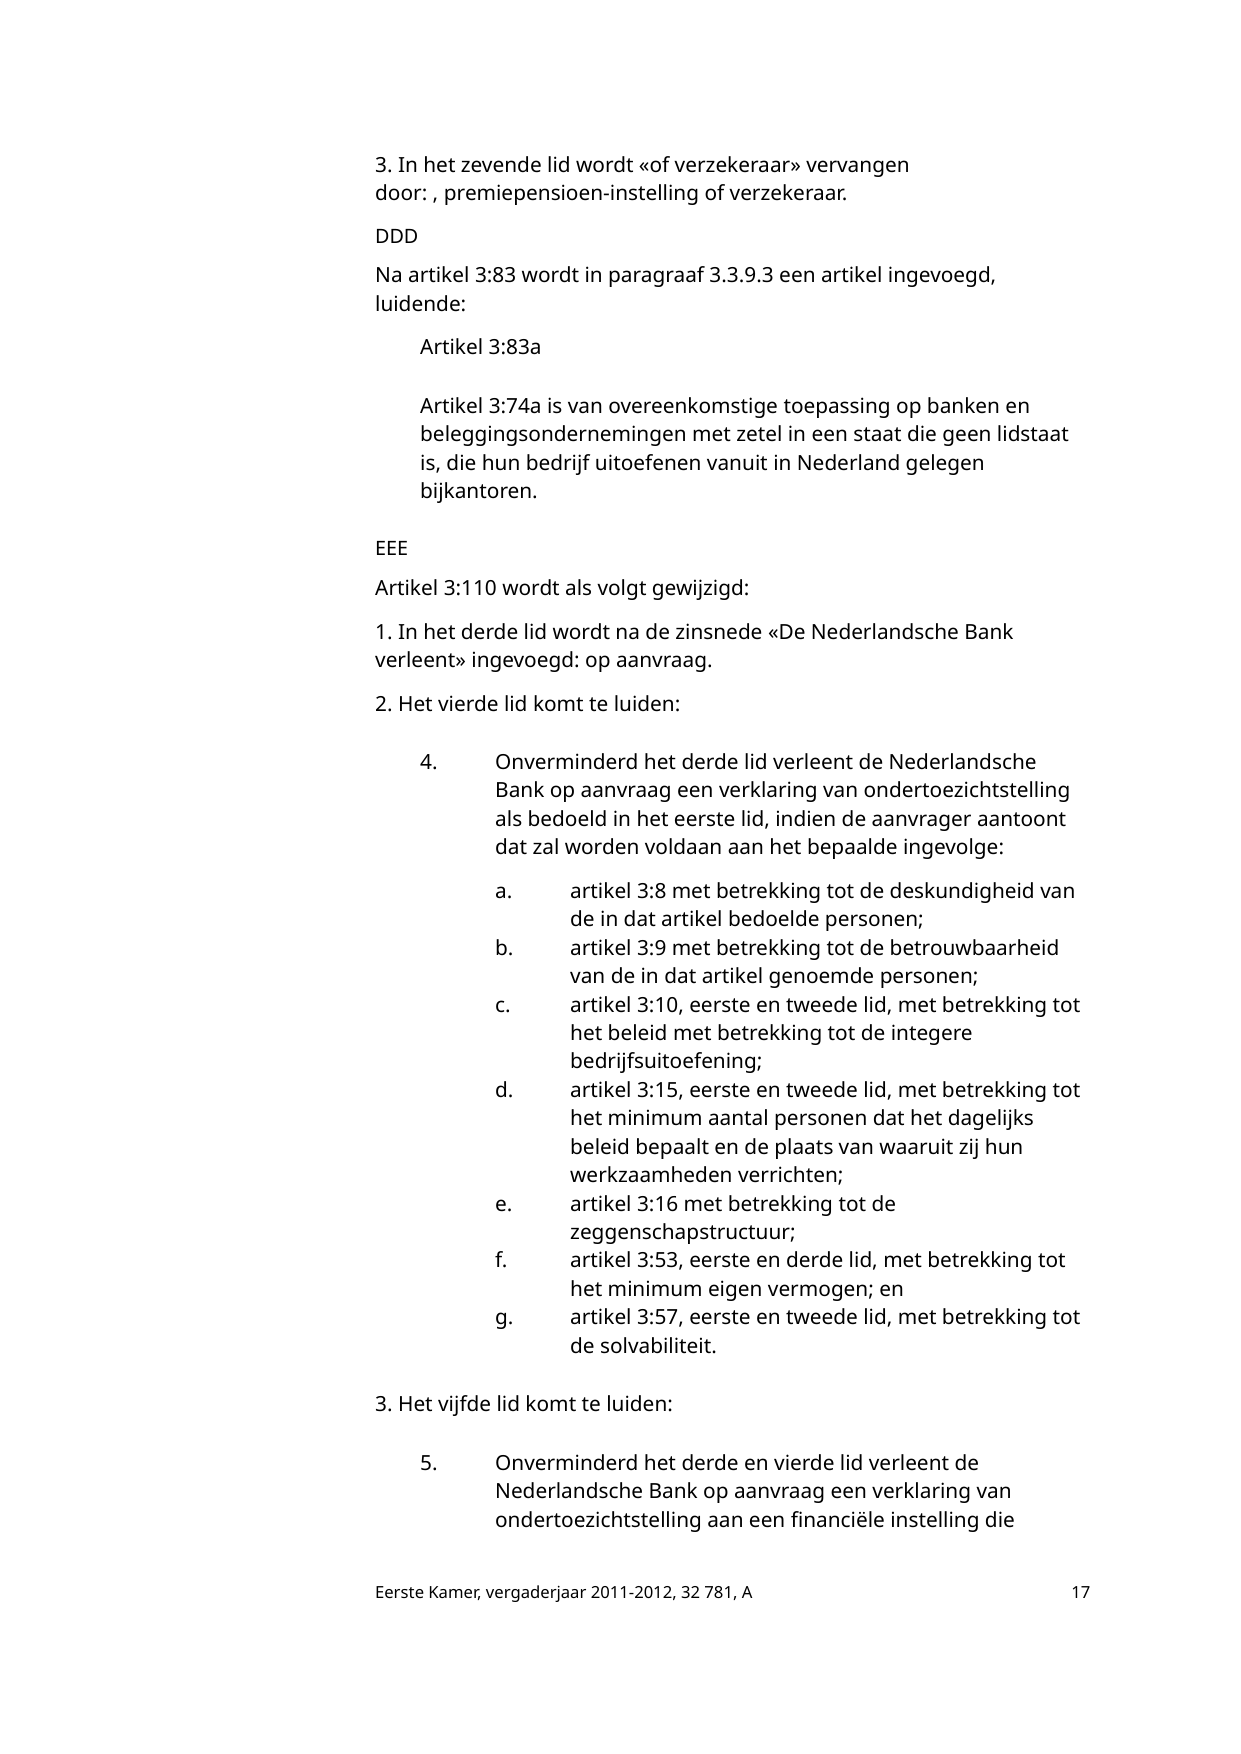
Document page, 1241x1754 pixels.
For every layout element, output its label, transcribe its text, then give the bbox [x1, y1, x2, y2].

text DDD [375, 222, 1090, 249]
text 3. In het zevende lid wordt «of verzekeraar» vervangen door: , premiepensioen-instelling of verzekeraar. [375, 150, 1090, 207]
text Artikel 3:110 wordt als volgt gewijzigd: [375, 573, 1090, 602]
list artikel 3:57, eerste en tweede lid, met betrekking tot de solvabiliteit. [495, 1302, 1090, 1359]
subtitle Artikel 3:83a [420, 332, 1090, 361]
text 3. Het vijfde lid komt te luiden: [375, 1389, 1090, 1418]
list artikel 3:16 met betrekking tot de zeggenschapstructuur; [495, 1189, 1090, 1246]
text EEE [375, 535, 1090, 562]
list artikel 3:53, eerste en derde lid, met betrekking tot het minimum eigen vermogen; en [495, 1246, 1090, 1302]
text Artikel 3:74a is van overeenkomstige toepassing op banken en beleggingsondernemingen met zetel in een staat die geen lidstaat is, die hun bedrijf uitoefenen vanuit in Nederland gelegen bijkantoren. [420, 391, 1090, 505]
list Onverminderd het derde en vierde lid verleent de Nederlandsche Bank op aanvraag een verklaring van ondertoezichtstelling aan een financiële instelling die [420, 1448, 1090, 1533]
list artikel 3:10, eerste en tweede lid, met betrekking tot het beleid met betrekking tot de integere bedrijfsuitoefening; [495, 990, 1090, 1075]
list artikel 3:15, eerste en tweede lid, met betrekking tot het minimum aantal personen dat het dagelijks beleid bepaalt en de plaats van waaruit zij hun werkzaamheden verrichten; [495, 1075, 1090, 1189]
list Onverminderd het derde lid verleent de Nederlandsche Bank op aanvraag een verklaring van ondertoezichtstelling als bedoeld in het eerste lid, indien de aanvrager aantoont dat zal worden voldaan aan het bepaalde ingevolge: [420, 747, 1090, 861]
text Na artikel 3:83 wordt in paragraaf 3.3.9.3 een artikel ingevoegd, luidende: [375, 261, 1090, 317]
text 1. In het derde lid wordt na de zinsnede «De Nederlandsche Bank verleent» ingevoegd: op aanvraag. [375, 617, 1090, 674]
list artikel 3:8 met betrekking tot de deskundigheid van de in dat artikel bedoelde personen; [495, 876, 1090, 933]
list artikel 3:9 met betrekking tot de betrouwbaarheid van de in dat artikel genoemde personen; [495, 933, 1090, 990]
text 2. Het vierde lid komt te luiden: [375, 689, 1090, 717]
